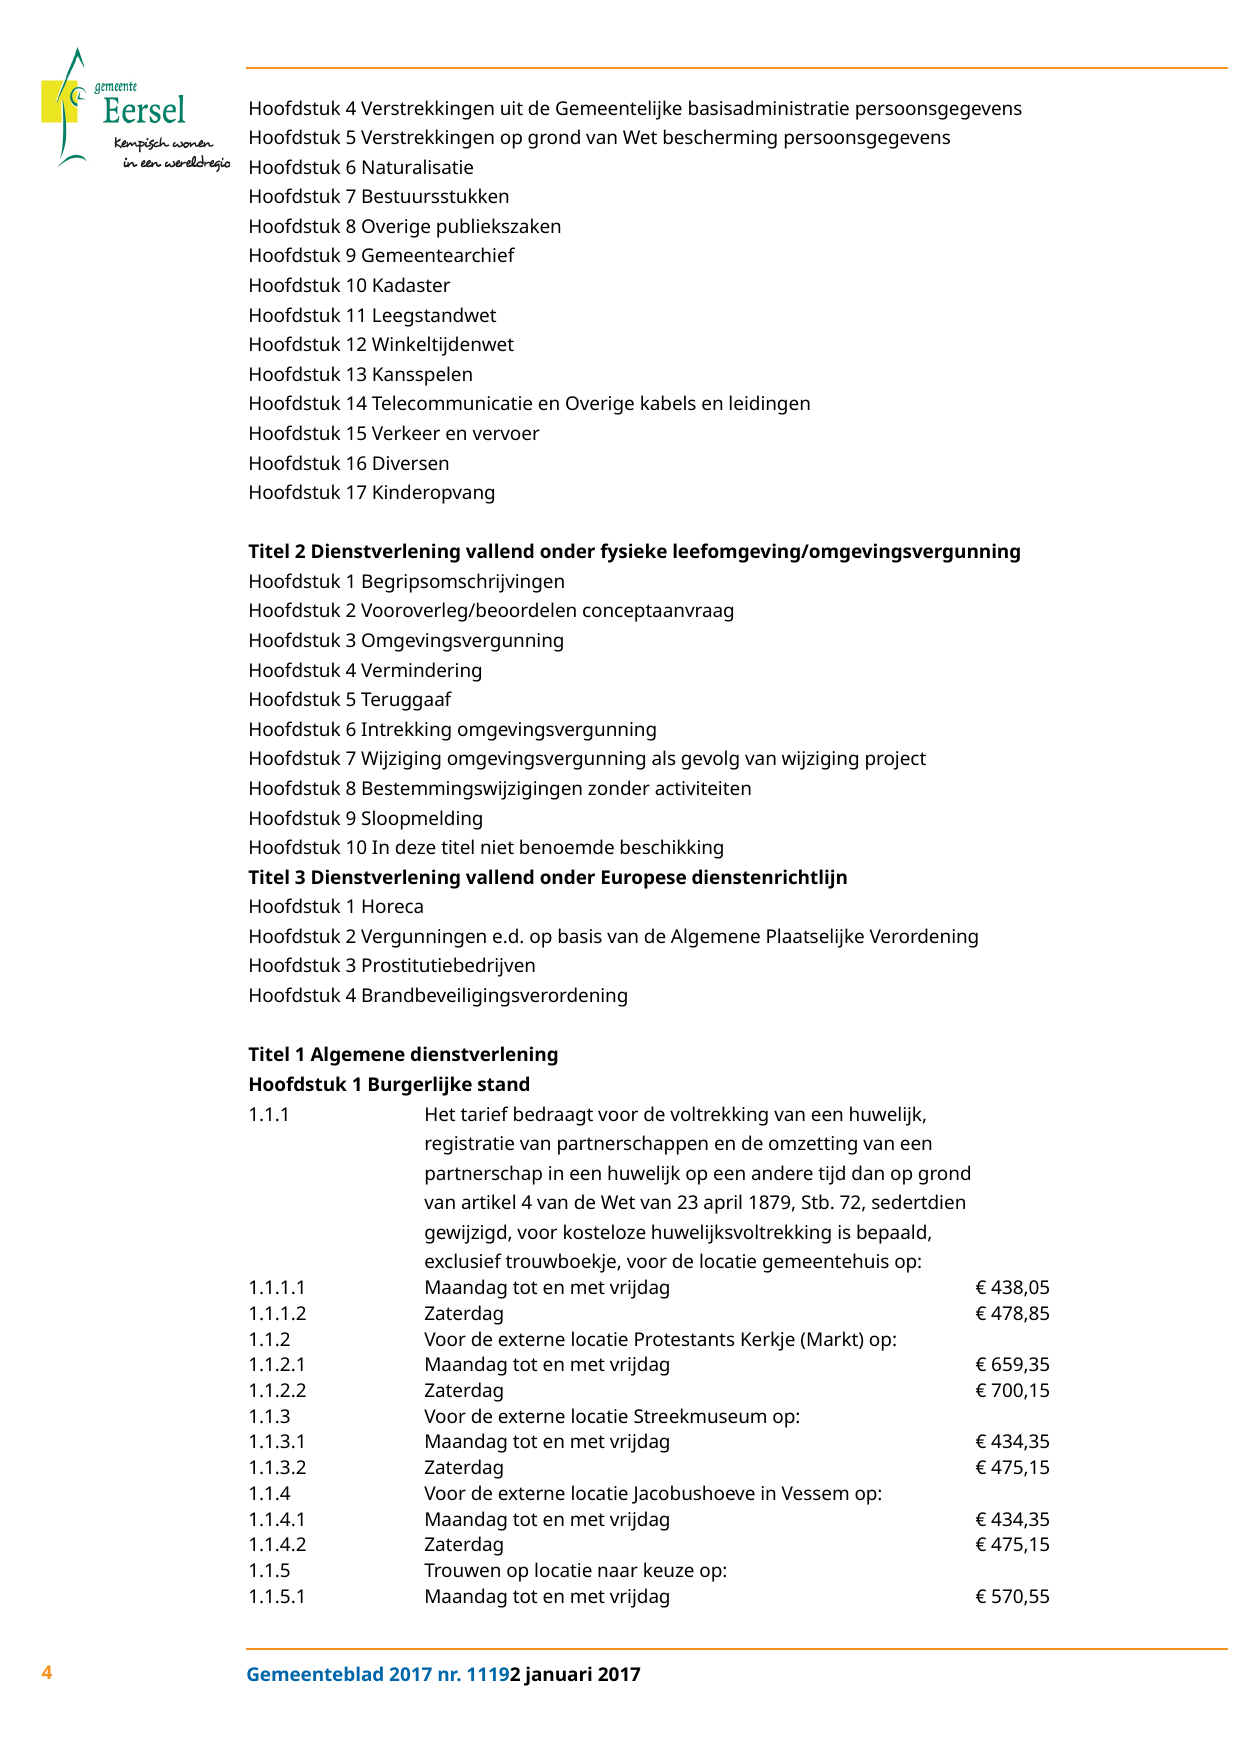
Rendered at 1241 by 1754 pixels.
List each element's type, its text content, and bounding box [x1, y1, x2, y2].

text Hoofdstuk 15 Verkeer en vervoer [248, 420, 1152, 446]
text Hoofdstuk 8 Overige publiekszaken [248, 213, 1152, 239]
text Hoofdstuk 7 Wijziging omgevingsvergunning als gevolg van wijziging project [248, 746, 1152, 771]
text Hoofdstuk 1 Burgerlijke stand [248, 1071, 1152, 1097]
table_cell 1.1.3 [248, 1403, 424, 1429]
table_header 1.1.1 [248, 1101, 424, 1274]
table_cell Maandag tot en met vrijdag [424, 1506, 975, 1532]
text Titel 3 Dienstverlening vallend onder Europese dienstenrichtlijn [248, 864, 1152, 890]
table_cell € 659,35 [975, 1352, 1152, 1377]
table_cell 1.1.3.1 [248, 1429, 424, 1454]
text Hoofdstuk 16 Diversen [248, 450, 1152, 476]
text Hoofdstuk 2 Vooroverleg/beoordelen conceptaanvraag [248, 598, 1152, 623]
text Hoofdstuk 10 In deze titel niet benoemde beschikking [248, 834, 1152, 860]
table_cell € 475,15 [975, 1532, 1152, 1557]
text Hoofdstuk 6 Naturalisatie [248, 154, 1152, 180]
table_cell Voor de externe locatie Jacobushoeve in Vessem op: [424, 1480, 975, 1506]
table_cell [975, 1326, 1152, 1352]
table_cell 1.1.3.2 [248, 1455, 424, 1480]
picture [41, 47, 231, 172]
text Hoofdstuk 2 Vergunningen e.d. op basis van de Algemene Plaatselijke Verordening [248, 923, 1152, 949]
text Hoofdstuk 1 Begripsomschrijvingen [248, 568, 1152, 594]
text Hoofdstuk 1 Horeca [248, 893, 1152, 919]
text Hoofdstuk 5 Teruggaaf [248, 686, 1152, 712]
text Hoofdstuk 3 Prostitutiebedrijven [248, 953, 1152, 978]
table_cell € 434,35 [975, 1429, 1152, 1454]
table_cell 1.1.4.1 [248, 1506, 424, 1532]
table_cell Voor de externe locatie Streekmuseum op: [424, 1403, 975, 1429]
text Hoofdstuk 9 Gemeentearchief [248, 243, 1152, 268]
text Hoofdstuk 11 Leegstandwet [248, 302, 1152, 328]
text Titel 1 Algemene dienstverlening [248, 1041, 1152, 1067]
text Hoofdstuk 17 Kinderopvang [248, 479, 1152, 505]
table_cell Maandag tot en met vrijdag [424, 1583, 975, 1609]
table_cell € 475,15 [975, 1455, 1152, 1480]
text Hoofdstuk 3 Omgevingsvergunning [248, 627, 1152, 653]
table_cell Zaterdag [424, 1300, 975, 1326]
table_cell 1.1.4.2 [248, 1532, 424, 1557]
text Hoofdstuk 4 Brandbeveiligingsverordening [248, 982, 1152, 1008]
text Hoofdstuk 7 Bestuursstukken [248, 183, 1152, 209]
text Hoofdstuk 9 Sloopmelding [248, 805, 1152, 831]
table_cell Zaterdag [424, 1455, 975, 1480]
table_cell 1.1.5 [248, 1558, 424, 1583]
table_cell [975, 1403, 1152, 1429]
text Titel 2 Dienstverlening vallend onder fysieke leefomgeving/omgevingsvergunning [248, 538, 1152, 564]
table_cell Maandag tot en met vrijdag [424, 1274, 975, 1300]
table_cell € 434,35 [975, 1506, 1152, 1532]
text Hoofdstuk 13 Kansspelen [248, 361, 1152, 387]
table_cell 1.1.2.1 [248, 1352, 424, 1377]
table_header Het tarief bedraagt voor de voltrekking van een huwelijk, registratie van partnerschappen en de omzetting van een partnerschap in een huwelijk op een andere tijd dan op grond van artikel 4 van de Wet van 23 april 1879, Stb. 72, sedertdien gewijzigd, voor kosteloze huwelijksvoltrekking is bepaald, exclusief trouwboekje, voor de locatie gemeentehuis op: [424, 1101, 975, 1274]
table_cell 1.1.4 [248, 1480, 424, 1506]
table_cell [975, 1558, 1152, 1583]
table_cell Maandag tot en met vrijdag [424, 1352, 975, 1377]
table_cell 1.1.2 [248, 1326, 424, 1352]
table_cell Voor de externe locatie Protestants Kerkje (Markt) op: [424, 1326, 975, 1352]
table_cell 1.1.1.2 [248, 1300, 424, 1326]
text Hoofdstuk 4 Vermindering [248, 657, 1152, 683]
text Hoofdstuk 12 Winkeltijdenwet [248, 331, 1152, 357]
table_cell € 700,15 [975, 1377, 1152, 1403]
table_cell € 570,55 [975, 1583, 1152, 1609]
table_cell 1.1.5.1 [248, 1583, 424, 1609]
text Hoofdstuk 6 Intrekking omgevingsvergunning [248, 716, 1152, 742]
table_cell Trouwen op locatie naar keuze op: [424, 1558, 975, 1583]
text Hoofdstuk 14 Telecommunicatie en Overige kabels en leidingen [248, 391, 1152, 416]
table_header [975, 1101, 1152, 1274]
text Hoofdstuk 5 Verstrekkingen op grond van Wet bescherming persoonsgegevens [248, 124, 1152, 150]
text Hoofdstuk 10 Kadaster [248, 272, 1152, 298]
table_cell € 438,05 [975, 1274, 1152, 1300]
table_cell Maandag tot en met vrijdag [424, 1429, 975, 1454]
text Hoofdstuk 4 Verstrekkingen uit de Gemeentelijke basisadministratie persoonsgegevens [248, 95, 1152, 121]
table_cell 1.1.2.2 [248, 1377, 424, 1403]
table_cell Zaterdag [424, 1532, 975, 1557]
text Hoofdstuk 8 Bestemmingswijzigingen zonder activiteiten [248, 775, 1152, 801]
table_cell Zaterdag [424, 1377, 975, 1403]
table_cell [975, 1480, 1152, 1506]
table_cell € 478,85 [975, 1300, 1152, 1326]
table_cell 1.1.1.1 [248, 1274, 424, 1300]
